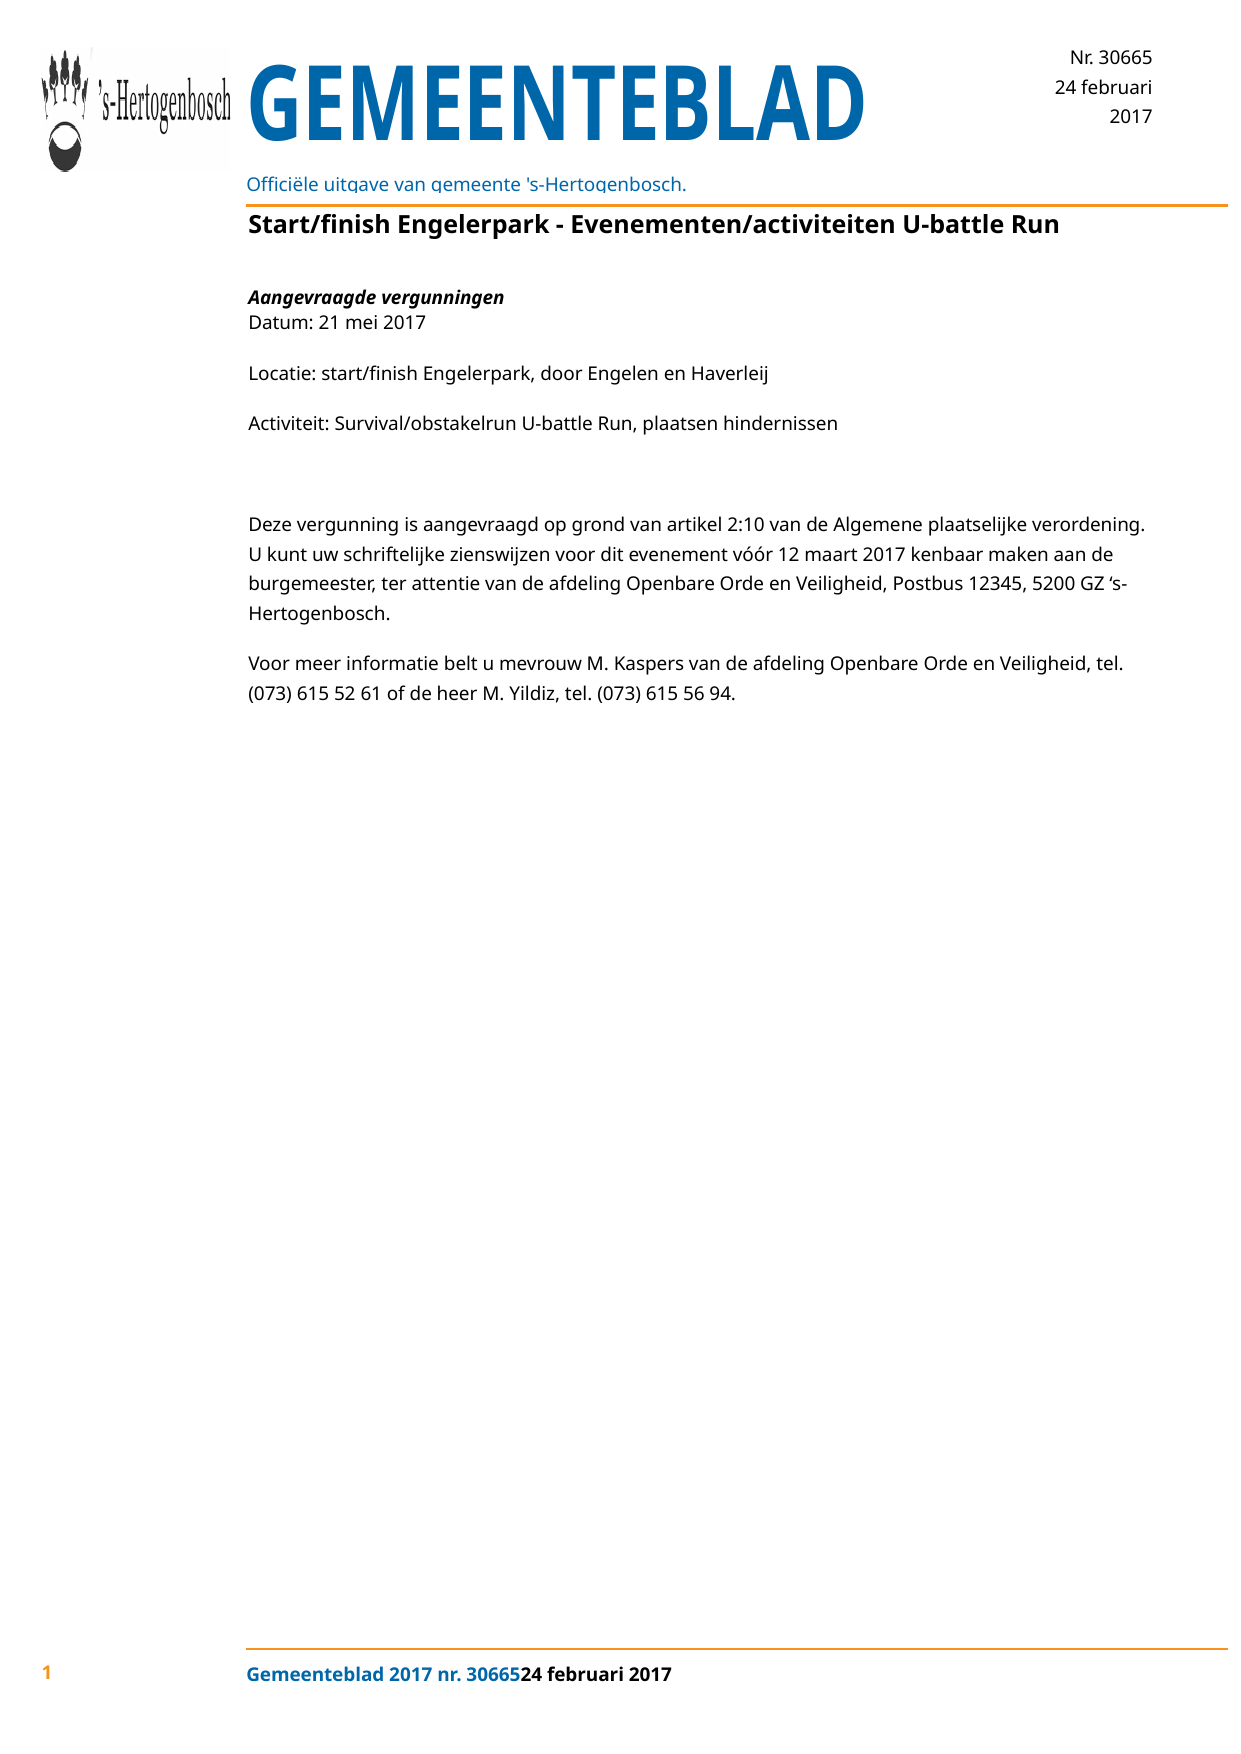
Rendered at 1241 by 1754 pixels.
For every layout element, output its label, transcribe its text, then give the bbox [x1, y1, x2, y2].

picture [41, 47, 231, 172]
text Aangevraagde vergunningen [248, 284, 1152, 309]
text Activiteit: Survival/obstakelrun U-battle Run, plaatsen hindernissen [248, 410, 1152, 436]
text Deze vergunning is aangevraagd op grond van artikel 2:10 van de Algemene plaatselijke verordening. U kunt uw schriftelijke zienswijzen voor dit evenement vóór 12 maart 2017 kenbaar maken aan de burgemeester, ter attentie van de afdeling Openbare Orde en Veiligheid, Postbus 12345, 5200 GZ ‘s-Hertogenbosch. [248, 511, 1152, 626]
text Voor meer informatie belt u mevrouw M. Kaspers van de afdeling Openbare Orde en Veiligheid, tel. (073) 615 52 61 of de heer M. Yildiz, tel. (073) 615 56 94. [248, 650, 1152, 706]
text Locatie: start/finish Engelerpark, door Engelen en Haverleij [248, 360, 1152, 386]
text Datum: 21 mei 2017 [248, 309, 1152, 335]
text Start/finish Engelerpark - Evenementen/activiteiten U-battle Run [248, 207, 1152, 241]
